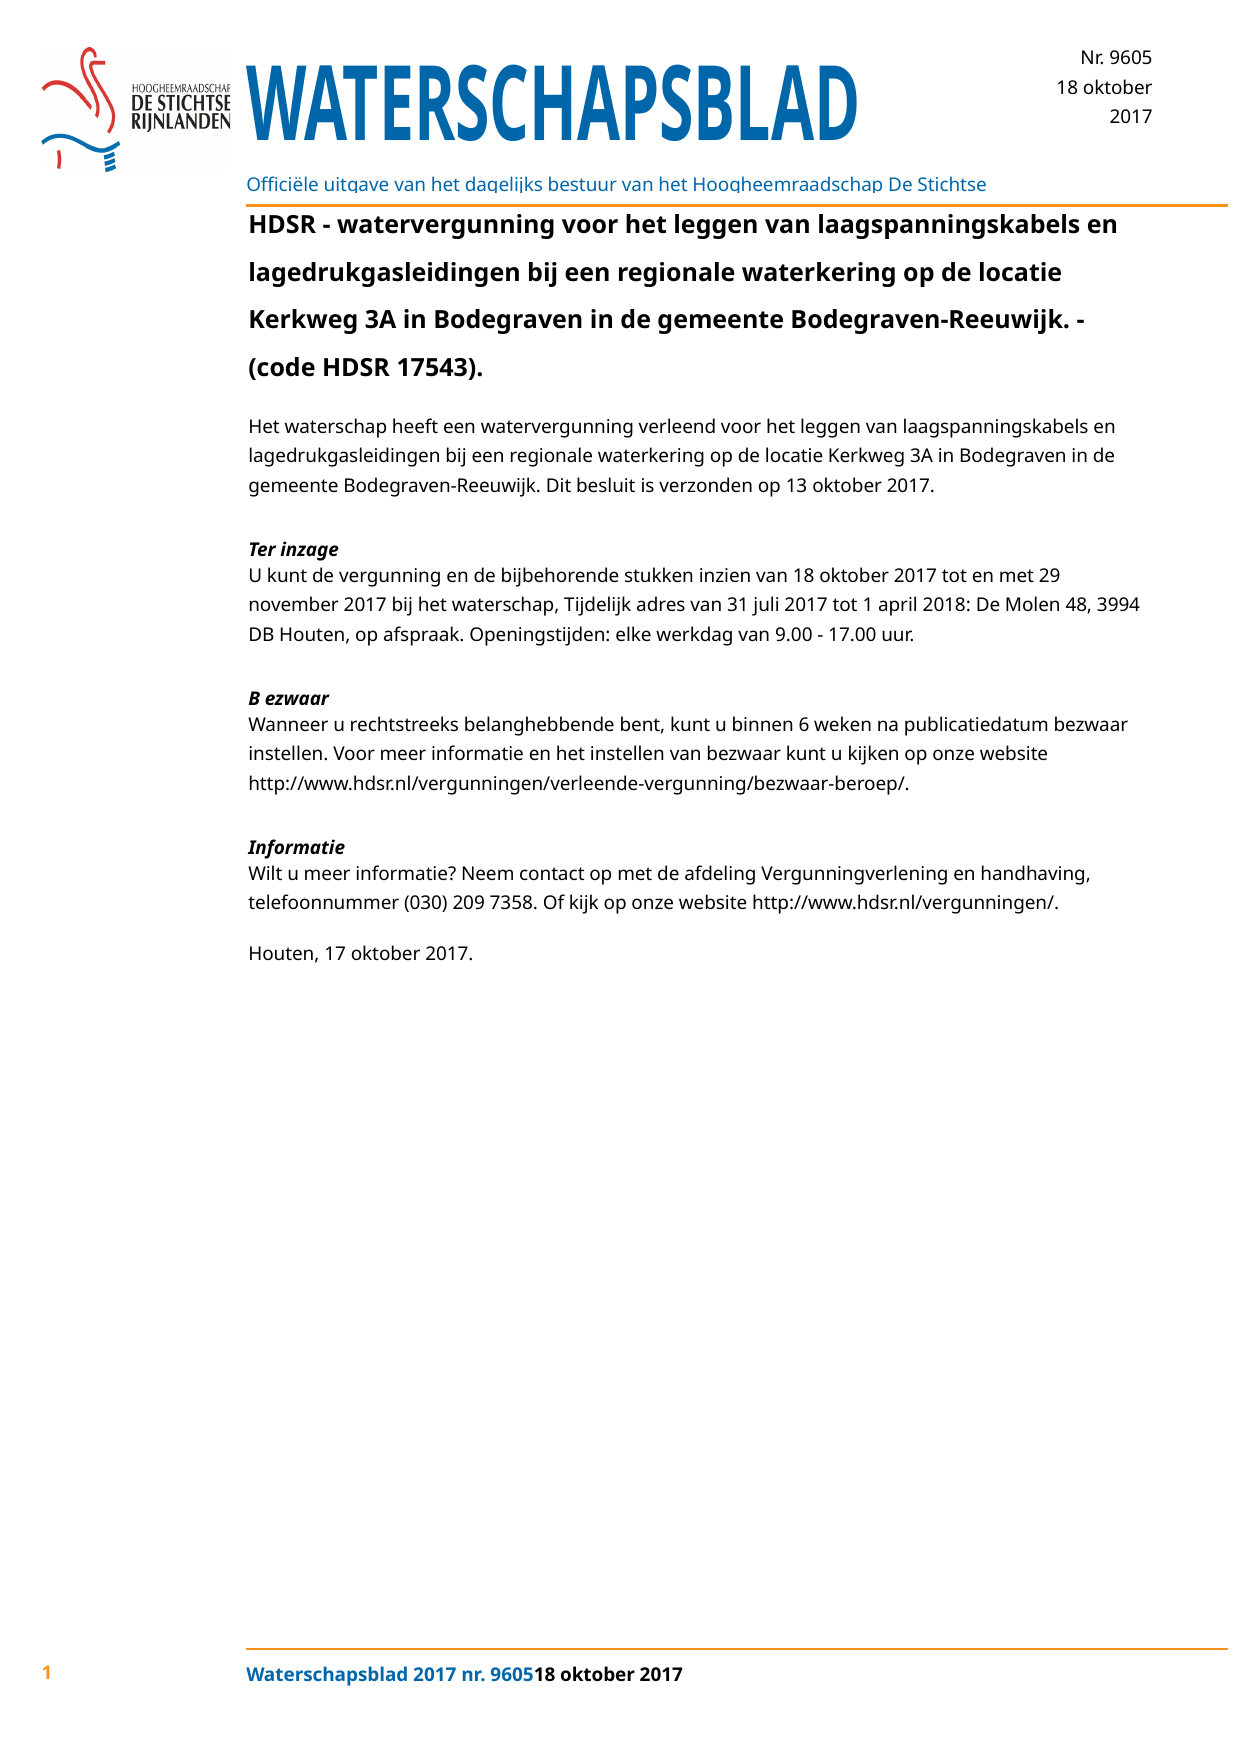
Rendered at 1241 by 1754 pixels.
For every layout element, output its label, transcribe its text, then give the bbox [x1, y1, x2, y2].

text Wilt u meer informatie? Neem contact op met de afdeling Vergunningverlening en handhaving, telefoonnummer (030) 209 7358. Of kijk op onze website http://www.hdsr.nl/vergunningen/. [248, 860, 1152, 915]
text Ter inzage [248, 536, 1152, 562]
picture [41, 47, 231, 172]
text Wanneer u rechtstreeks belanghebbende bent, kunt u binnen 6 weken na publicatiedatum bezwaar instellen. Voor meer informatie en het instellen van bezwaar kunt u kijken op onze website http://www.hdsr.nl/vergunningen/verleende-vergunning/bezwaar-beroep/. [248, 711, 1152, 796]
text Informatie [248, 834, 1152, 860]
text HDSR - watervergunning voor het leggen van laagspanningskabels en lagedrukgasleidingen bij een regionale waterkering op de locatie Kerkweg 3A in Bodegraven in de gemeente Bodegraven-Reeuwijk. - (code HDSR 17543). [248, 207, 1152, 384]
text Het waterschap heeft een watervergunning verleend voor het leggen van laagspanningskabels en lagedrukgasleidingen bij een regionale waterkering op de locatie Kerkweg 3A in Bodegraven in de gemeente Bodegraven-Reeuwijk. Dit besluit is verzonden op 13 oktober 2017. [248, 413, 1152, 498]
text U kunt de vergunning en de bijbehorende stukken inzien van 18 oktober 2017 tot en met 29 november 2017 bij het waterschap, Tijdelijk adres van 31 juli 2017 tot 1 april 2018: De Molen 48, 3994 DB Houten, op afspraak. Openingstijden: elke werkdag van 9.00 - 17.00 uur. [248, 562, 1152, 647]
text Houten, 17 oktober 2017. [248, 940, 1152, 965]
text B ezwaar [248, 685, 1152, 711]
